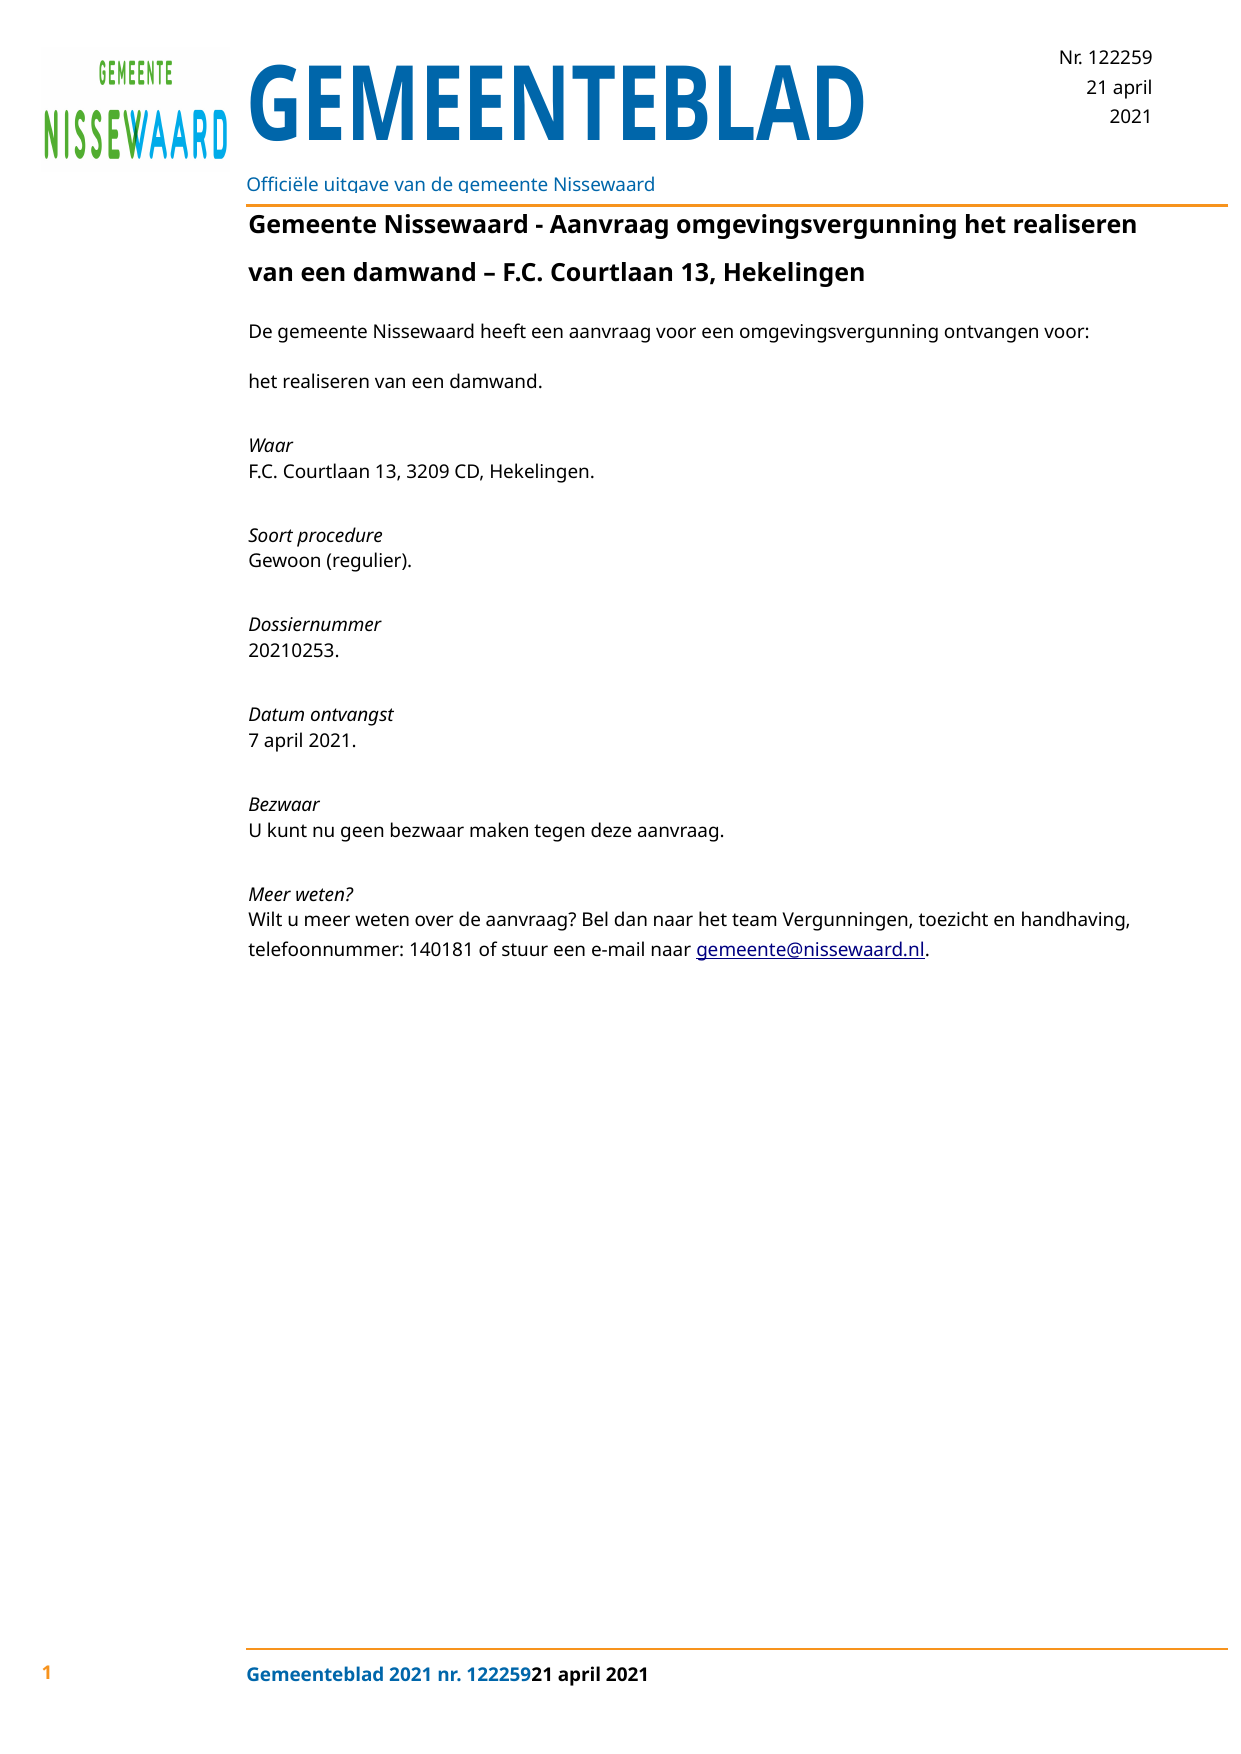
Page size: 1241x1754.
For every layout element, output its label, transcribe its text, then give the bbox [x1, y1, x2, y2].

text De gemeente Nissewaard heeft een aanvraag voor een omgevingsvergunning ontvangen voor: [248, 318, 1152, 344]
text Bezwaar [248, 791, 1152, 817]
text Wilt u meer weten over de aanvraag? Bel dan naar het team Vergunningen, toezicht en handhaving, telefoonnummer: 140181 of stuur een e-mail naar gemeente@nissewaard.nl. [248, 906, 1152, 962]
text Meer weten? [248, 881, 1152, 906]
text Gemeente Nissewaard - Aanvraag omgevingsvergunning het realiseren van een damwand – F.C. Courtlaan 13, Hekelingen [248, 207, 1152, 288]
text Dossiernummer [248, 612, 1152, 637]
text 7 april 2021. [248, 727, 1152, 753]
text Datum ontvangst [248, 701, 1152, 727]
text 20210253. [248, 637, 1152, 663]
text F.C. Courtlaan 13, 3209 CD, Hekelingen. [248, 458, 1152, 484]
picture [41, 47, 231, 172]
text Gewoon (regulier). [248, 548, 1152, 573]
text U kunt nu geen bezwaar maken tegen deze aanvraag. [248, 817, 1152, 842]
text Soort procedure [248, 522, 1152, 548]
text Waar [248, 432, 1152, 458]
text het realiseren van een damwand. [248, 368, 1152, 394]
